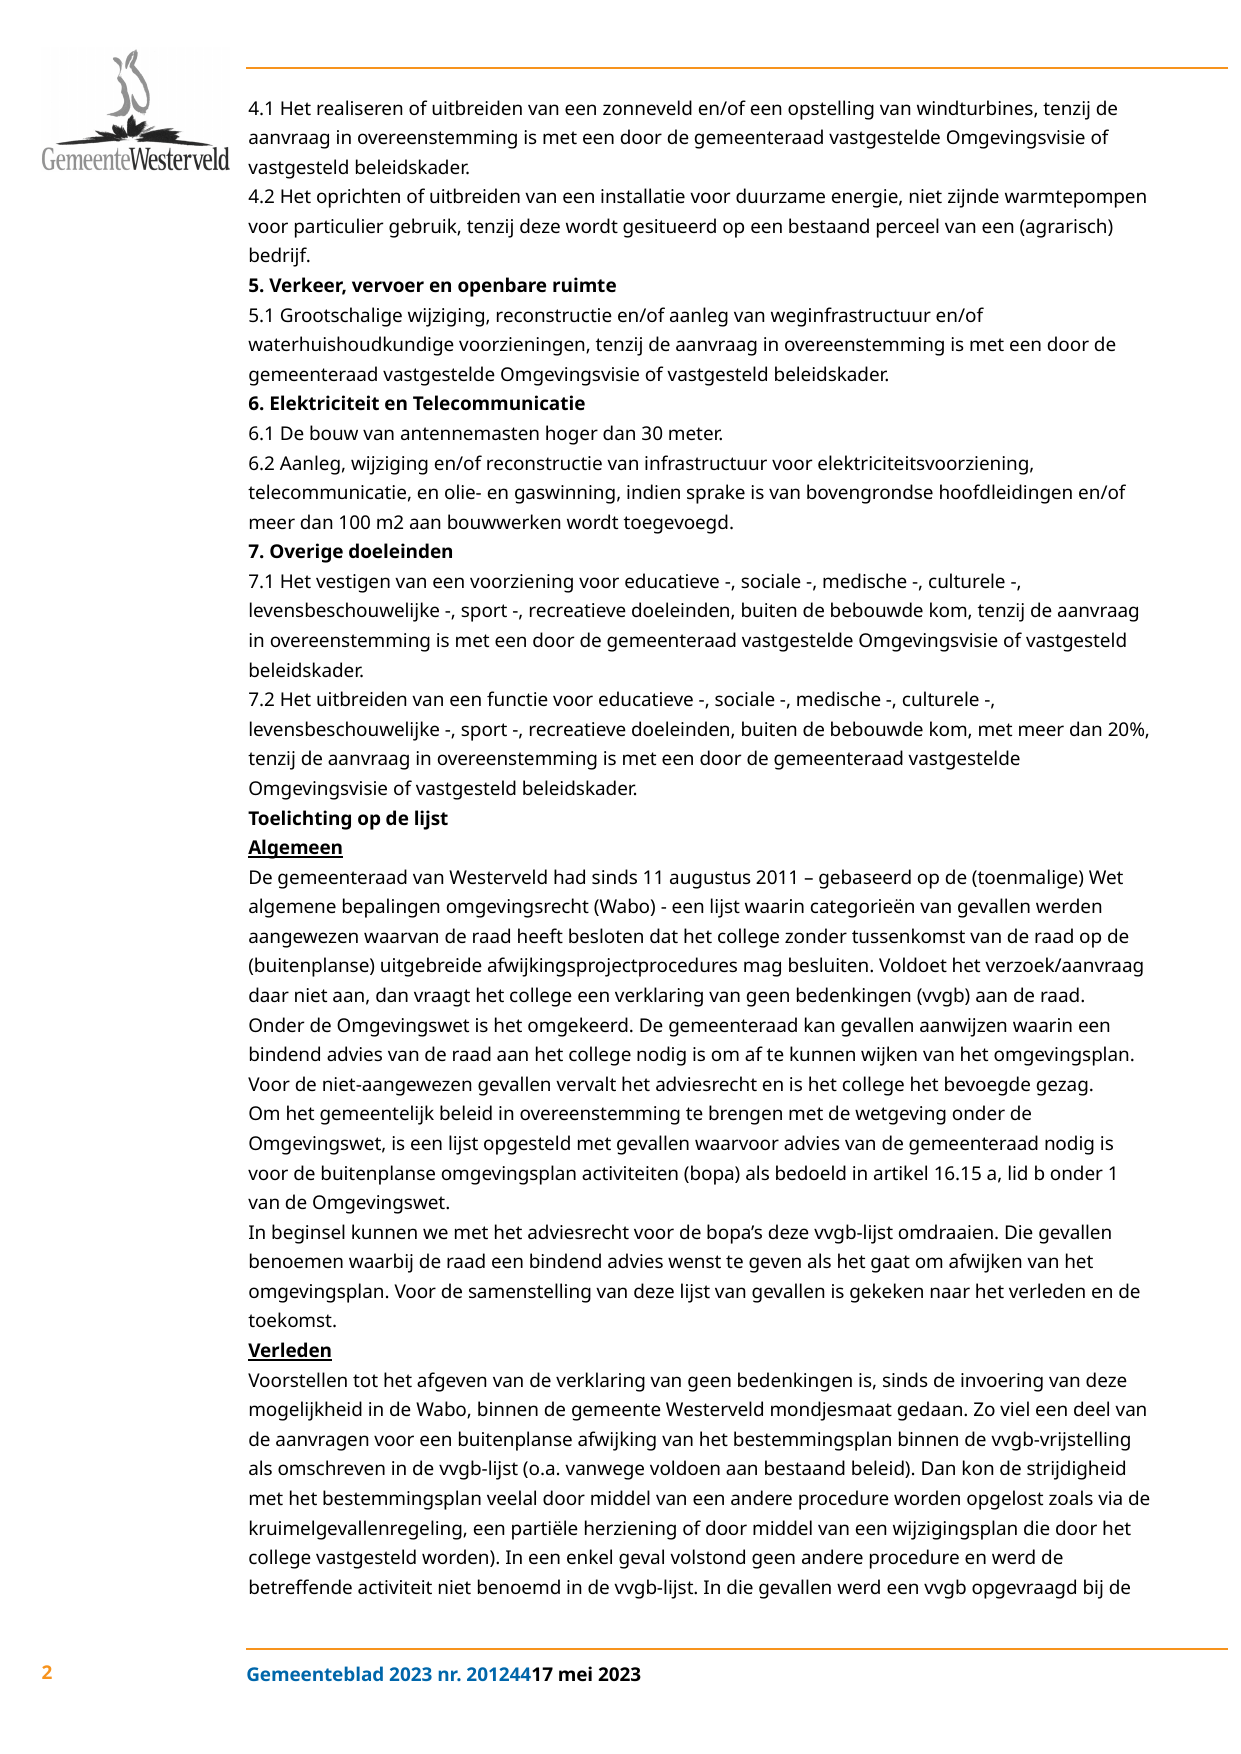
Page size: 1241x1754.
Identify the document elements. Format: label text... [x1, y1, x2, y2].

text De gemeenteraad van Westerveld had sinds 11 augustus 2011 – gebaseerd op de (toenmalige) Wet algemene bepalingen omgevingsrecht (Wabo) - een lijst waarin categorieën van gevallen werden aangewezen waarvan de raad heeft besloten dat het college zonder tussenkomst van de raad op de (buitenplanse) uitgebreide afwijkingsprojectprocedures mag besluiten. Voldoet het verzoek/aanvraag daar niet aan, dan vraagt het college een verklaring van geen bedenkingen (vvgb) aan de raad. [248, 864, 1152, 1008]
text 6.1 De bouw van antennemasten hoger dan 30 meter. [248, 420, 1152, 446]
text 7. Overige doeleinden [248, 538, 1152, 564]
text Om het gemeentelijk beleid in overeenstemming te brengen met de wetgeving onder de Omgevingswet, is een lijst opgesteld met gevallen waarvoor advies van de gemeenteraad nodig is voor de buitenplanse omgevingsplan activiteiten (bopa) als bedoeld in artikel 16.15 a, lid b onder 1 van de Omgevingswet. [248, 1101, 1152, 1215]
picture [41, 47, 231, 172]
text In beginsel kunnen we met het adviesrecht voor de bopa’s deze vvgb-lijst omdraaien. Die gevallen benoemen waarbij de raad een bindend advies wenst te geven als het gaat om afwijken van het omgevingsplan. Voor de samenstelling van deze lijst van gevallen is gekeken naar het verleden en de toekomst. [248, 1219, 1152, 1333]
text 4.2 Het oprichten of uitbreiden van een installatie voor duurzame energie, niet zijnde warmtepompen voor particulier gebruik, tenzij deze wordt gesitueerd op een bestaand perceel van een (agrarisch) bedrijf. [248, 183, 1152, 268]
text 5.1 Grootschalige wijziging, reconstructie en/of aanleg van weginfrastructuur en/of waterhuishoudkundige voorzieningen, tenzij de aanvraag in overeenstemming is met een door de gemeenteraad vastgestelde Omgevingsvisie of vastgesteld beleidskader. [248, 302, 1152, 387]
text 5. Verkeer, vervoer en openbare ruimte [248, 272, 1152, 298]
text 6. Elektriciteit en Telecommunicatie [248, 391, 1152, 416]
text 4.1 Het realiseren of uitbreiden van een zonneveld en/of een opstelling van windturbines, tenzij de aanvraag in overeenstemming is met een door de gemeenteraad vastgestelde Omgevingsvisie of vastgesteld beleidskader. [248, 95, 1152, 180]
text Toelichting op de lijst [248, 805, 1152, 831]
text 7.1 Het vestigen van een voorziening voor educatieve -, sociale -, medische -, culturele -, levensbeschouwelijke -, sport -, recreatieve doeleinden, buiten de bebouwde kom, tenzij de aanvraag in overeenstemming is met een door de gemeenteraad vastgestelde Omgevingsvisie of vastgesteld beleidskader. [248, 568, 1152, 683]
text Voorstellen tot het afgeven van de verklaring van geen bedenkingen is, sinds de invoering van deze mogelijkheid in de Wabo, binnen de gemeente Westerveld mondjesmaat gedaan. Zo viel een deel van de aanvragen voor een buitenplanse afwijking van het bestemmingsplan binnen de vvgb-vrijstelling als omschreven in de vvgb-lijst (o.a. vanwege voldoen aan bestaand beleid). Dan kon de strijdigheid met het bestemmingsplan veelal door middel van een andere procedure worden opgelost zoals via de kruimelgevallenregeling, een partiële herziening of door middel van een wijzigingsplan die door het college vastgesteld worden). In een enkel geval volstond geen andere procedure en werd de betreffende activiteit niet benoemd in de vvgb-lijst. In die gevallen werd een vvgb opgevraagd bij de [248, 1367, 1152, 1600]
text 6.2 Aanleg, wijziging en/of reconstructie van infrastructuur voor elektriciteitsvoorziening, telecommunicatie, en olie- en gaswinning, indien sprake is van bovengrondse hoofdleidingen en/of meer dan 100 m2 aan bouwwerken wordt toegevoegd. [248, 450, 1152, 535]
text 7.2 Het uitbreiden van een functie voor educatieve -, sociale -, medische -, culturele -, levensbeschouwelijke -, sport -, recreatieve doeleinden, buiten de bebouwde kom, met meer dan 20%, tenzij de aanvraag in overeenstemming is met een door de gemeenteraad vastgestelde Omgevingsvisie of vastgesteld beleidskader. [248, 686, 1152, 801]
text Onder de Omgevingswet is het omgekeerd. De gemeenteraad kan gevallen aanwijzen waarin een bindend advies van de raad aan het college nodig is om af te kunnen wijken van het omgevingsplan. Voor de niet-aangewezen gevallen vervalt het adviesrecht en is het college het bevoegde gezag. [248, 1012, 1152, 1097]
text Verleden [248, 1337, 1152, 1363]
text Algemeen [248, 834, 1152, 860]
